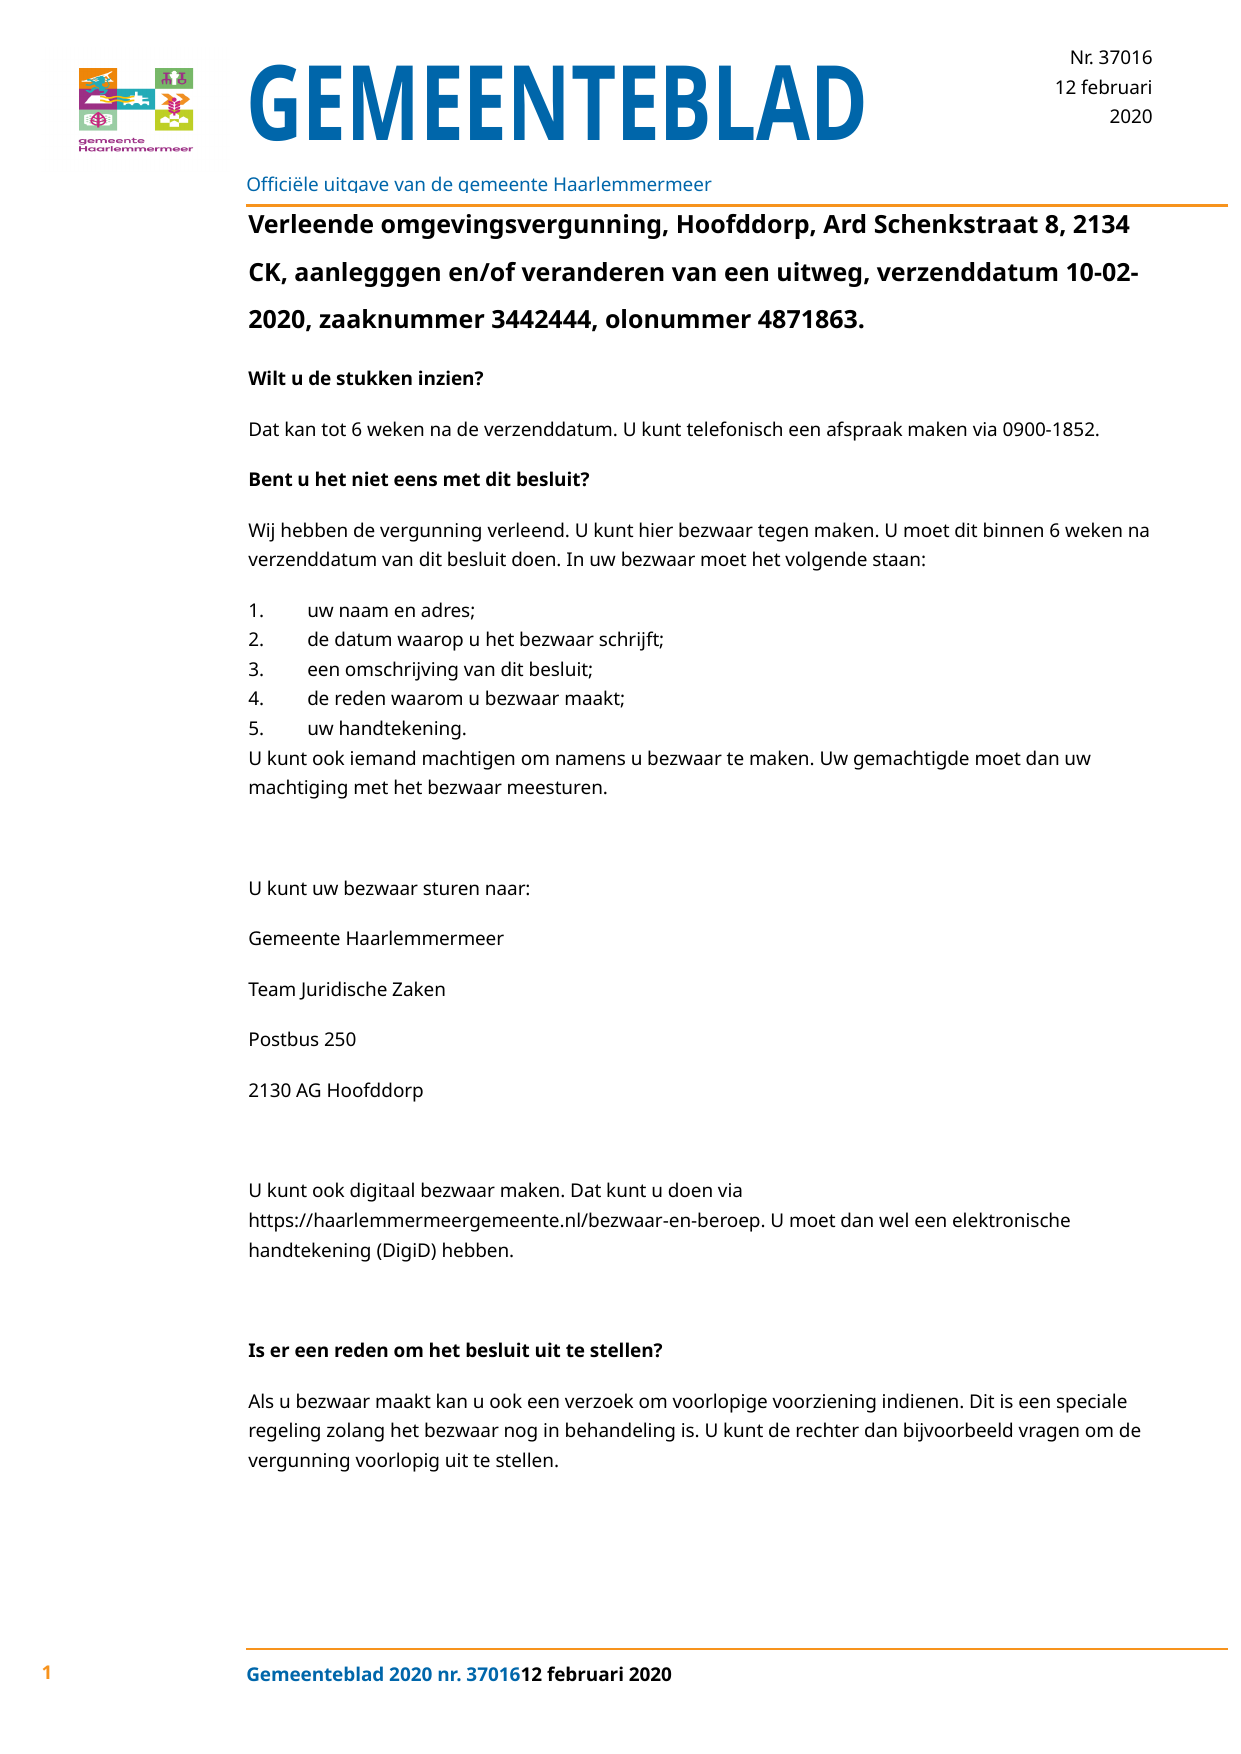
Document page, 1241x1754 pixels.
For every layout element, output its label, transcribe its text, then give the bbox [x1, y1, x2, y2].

text 2130 AG Hoofddorp [248, 1077, 1152, 1102]
list uw naam en adres; [248, 597, 1152, 622]
text U kunt ook iemand machtigen om namens u bezwaar te maken. Uw gemachtigde moet dan uw machtiging met het bezwaar meesturen. [248, 745, 1152, 800]
text Gemeente Haarlemmermeer [248, 926, 1152, 951]
text Verleende omgevingsvergunning, Hoofddorp, Ard Schenkstraat 8, 2134 CK, aanlegggen en/of veranderen van een uitweg, verzenddatum 10-02-2020, zaaknummer 3442444, olonummer 4871863. [248, 207, 1152, 336]
list de reden waarom u bezwaar maakt; [248, 686, 1152, 711]
list de datum waarop u het bezwaar schrijft; [248, 626, 1152, 652]
text Team Juridische Zaken [248, 976, 1152, 1002]
list een omschrijving van dit besluit; [248, 656, 1152, 682]
list uw handtekening. [248, 715, 1152, 741]
picture [41, 47, 231, 172]
text Als u bezwaar maakt kan u ook een verzoek om voorlopige voorziening indienen. Dit is een speciale regeling zolang het bezwaar nog in behandeling is. U kunt de rechter dan bijvoorbeeld vragen om de vergunning voorlopig uit te stellen. [248, 1388, 1152, 1473]
text Bent u het niet eens met dit besluit? [248, 466, 1152, 492]
text Wij hebben de vergunning verleend. U kunt hier bezwaar tegen maken. U moet dit binnen 6 weken na verzenddatum van dit besluit doen. In uw bezwaar moet het volgende staan: [248, 517, 1152, 572]
text U kunt uw bezwaar sturen naar: [248, 875, 1152, 901]
text Is er een reden om het besluit uit te stellen? [248, 1338, 1152, 1363]
text U kunt ook digitaal bezwaar maken. Dat kunt u doen via https://haarlemmermeergemeente.nl/bezwaar-en-beroep. U moet dan wel een elektronische handtekening (DigiD) hebben. [248, 1178, 1152, 1262]
text Dat kan tot 6 weken na de verzenddatum. U kunt telefonisch een afspraak maken via 0900-1852. [248, 416, 1152, 442]
text Postbus 250 [248, 1026, 1152, 1052]
text Wilt u de stukken inzien? [248, 366, 1152, 391]
